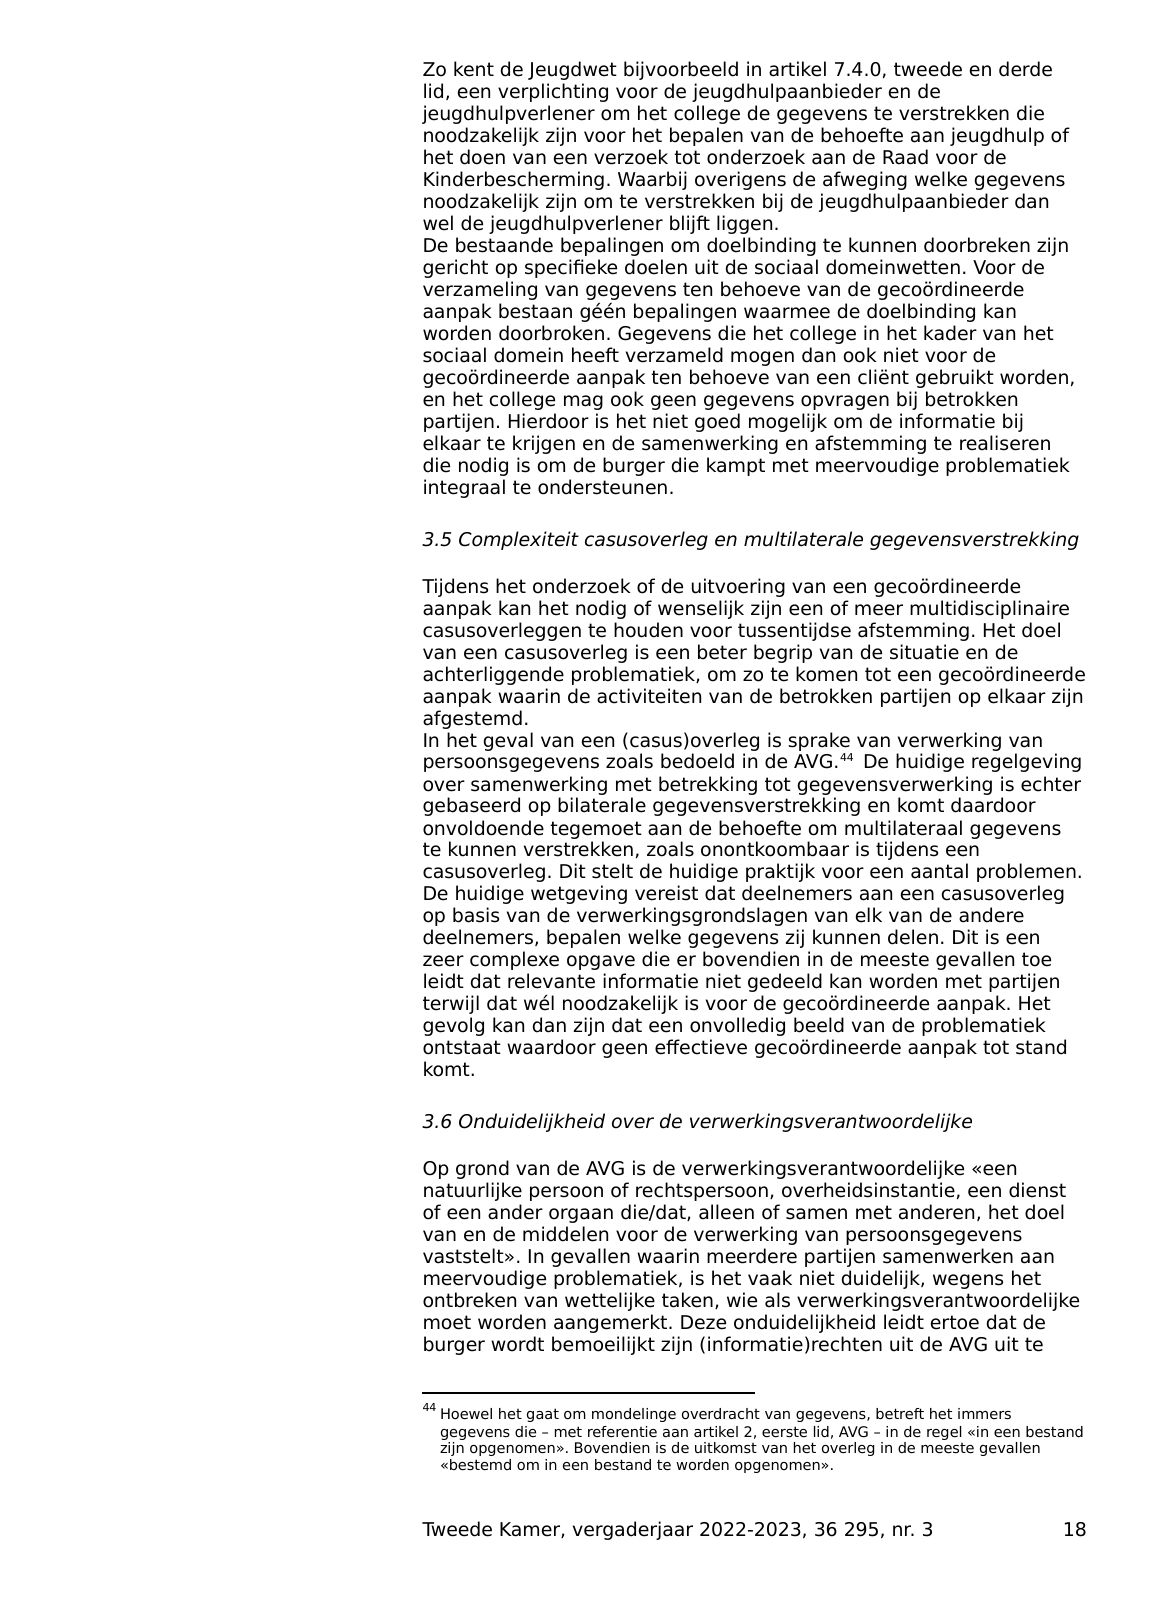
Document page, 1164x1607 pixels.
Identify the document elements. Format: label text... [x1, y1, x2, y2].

text De huidige wetgeving vereist dat deelnemers aan een casusoverleg op basis van de verwerkingsgrondslagen van elk van de andere deelnemers, bepalen welke gegevens zij kunnen delen. Dit is een zeer complexe opgave die er bovendien in de meeste gevallen toe leidt dat relevante informatie niet gedeeld kan worden met partijen terwijl dat wél noodzakelijk is voor de gecoördineerde aanpak. Het gevolg kan dan zijn dat een onvolledig beeld van de problematiek ontstaat waardoor geen effectieve gecoördineerde aanpak tot stand komt. [422, 883, 1087, 1081]
text In het geval van een (casus)overleg is sprake van verwerking van persoonsgegevens zoals bedoeld in de AVG. De huidige regelgeving over samenwerking met betrekking tot gegevensverwerking is echter gebaseerd op bilaterale gegevensverstrekking en komt daardoor onvoldoende tegemoet aan de behoefte om multilateraal gegevens te kunnen verstrekken, zoals onontkoombaar is tijdens een casusoverleg. Dit stelt de huidige praktijk voor een aantal problemen. [422, 729, 1087, 883]
text Op grond van de AVG is de verwerkingsverantwoordelijke «een natuurlijke persoon of rechtspersoon, overheidsinstantie, een dienst of een ander orgaan die/dat, alleen of samen met anderen, het doel van en de middelen voor de verwerking van persoonsgegevens vaststelt». In gevallen waarin meerdere partijen samenwerken aan meervoudige problematiek, is het vaak niet duidelijk, wegens het ontbreken van wettelijke taken, wie als verwerkingsverantwoordelijke moet worden aangemerkt. Deze onduidelijkheid leidt ertoe dat de burger wordt bemoeilijkt zijn (informatie)rechten uit de AVG uit te [422, 1158, 1087, 1356]
text Tijdens het onderzoek of de uitvoering van een gecoördineerde aanpak kan het nodig of wenselijk zijn een of meer multidisciplinaire casusoverleggen te houden voor tussentijdse afstemming. Het doel van een casusoverleg is een beter begrip van de situatie en de achterliggende problematiek, om zo te komen tot een gecoördineerde aanpak waarin de activiteiten van de betrokken partijen op elkaar zijn afgestemd. [422, 576, 1087, 729]
text Zo kent de Jeugdwet bijvoorbeeld in artikel 7.4.0, tweede en derde lid, een verplichting voor de jeugdhulpaanbieder en de jeugdhulpverlener om het college de gegevens te verstrekken die noodzakelijk zijn voor het bepalen van de behoefte aan jeugdhulp of het doen van een verzoek tot onderzoek aan de Raad voor de Kinderbescherming. Waarbij overigens de afweging welke gegevens noodzakelijk zijn om te verstrekken bij de jeugdhulpaanbieder dan wel de jeugdhulpverlener blijft liggen. [422, 59, 1087, 235]
subtitle 3.5 Complexiteit casusoverleg en multilaterale gegevensverstrekking [422, 529, 1087, 551]
text De bestaande bepalingen om doelbinding te kunnen doorbreken zijn gericht op specifieke doelen uit de sociaal domeinwetten. Voor de verzameling van gegevens ten behoeve van de gecoördineerde aanpak bestaan géén bepalingen waarmee de doelbinding kan worden doorbroken. Gegevens die het college in het kader van het sociaal domein heeft verzameld mogen dan ook niet voor de gecoördineerde aanpak ten behoeve van een cliënt gebruikt worden, en het college mag ook geen gegevens opvragen bij betrokken partijen. Hierdoor is het niet goed mogelijk om de informatie bij elkaar te krijgen en de samenwerking en afstemming te realiseren die nodig is om de burger die kampt met meervoudige problematiek integraal te ondersteunen. [422, 235, 1087, 499]
text Hoewel het gaat om mondelinge overdracht van gegevens, betreft het immers gegevens die – met referentie aan artikel 2, eerste lid, AVG – in de regel «in een bestand zijn opgenomen». Bovendien is de uitkomst van het overleg in de meeste gevallen «bestemd om in een bestand te worden opgenomen». [422, 1402, 1087, 1474]
subtitle 3.6 Onduidelijkheid over de verwerkingsverantwoordelijke [422, 1111, 1087, 1133]
